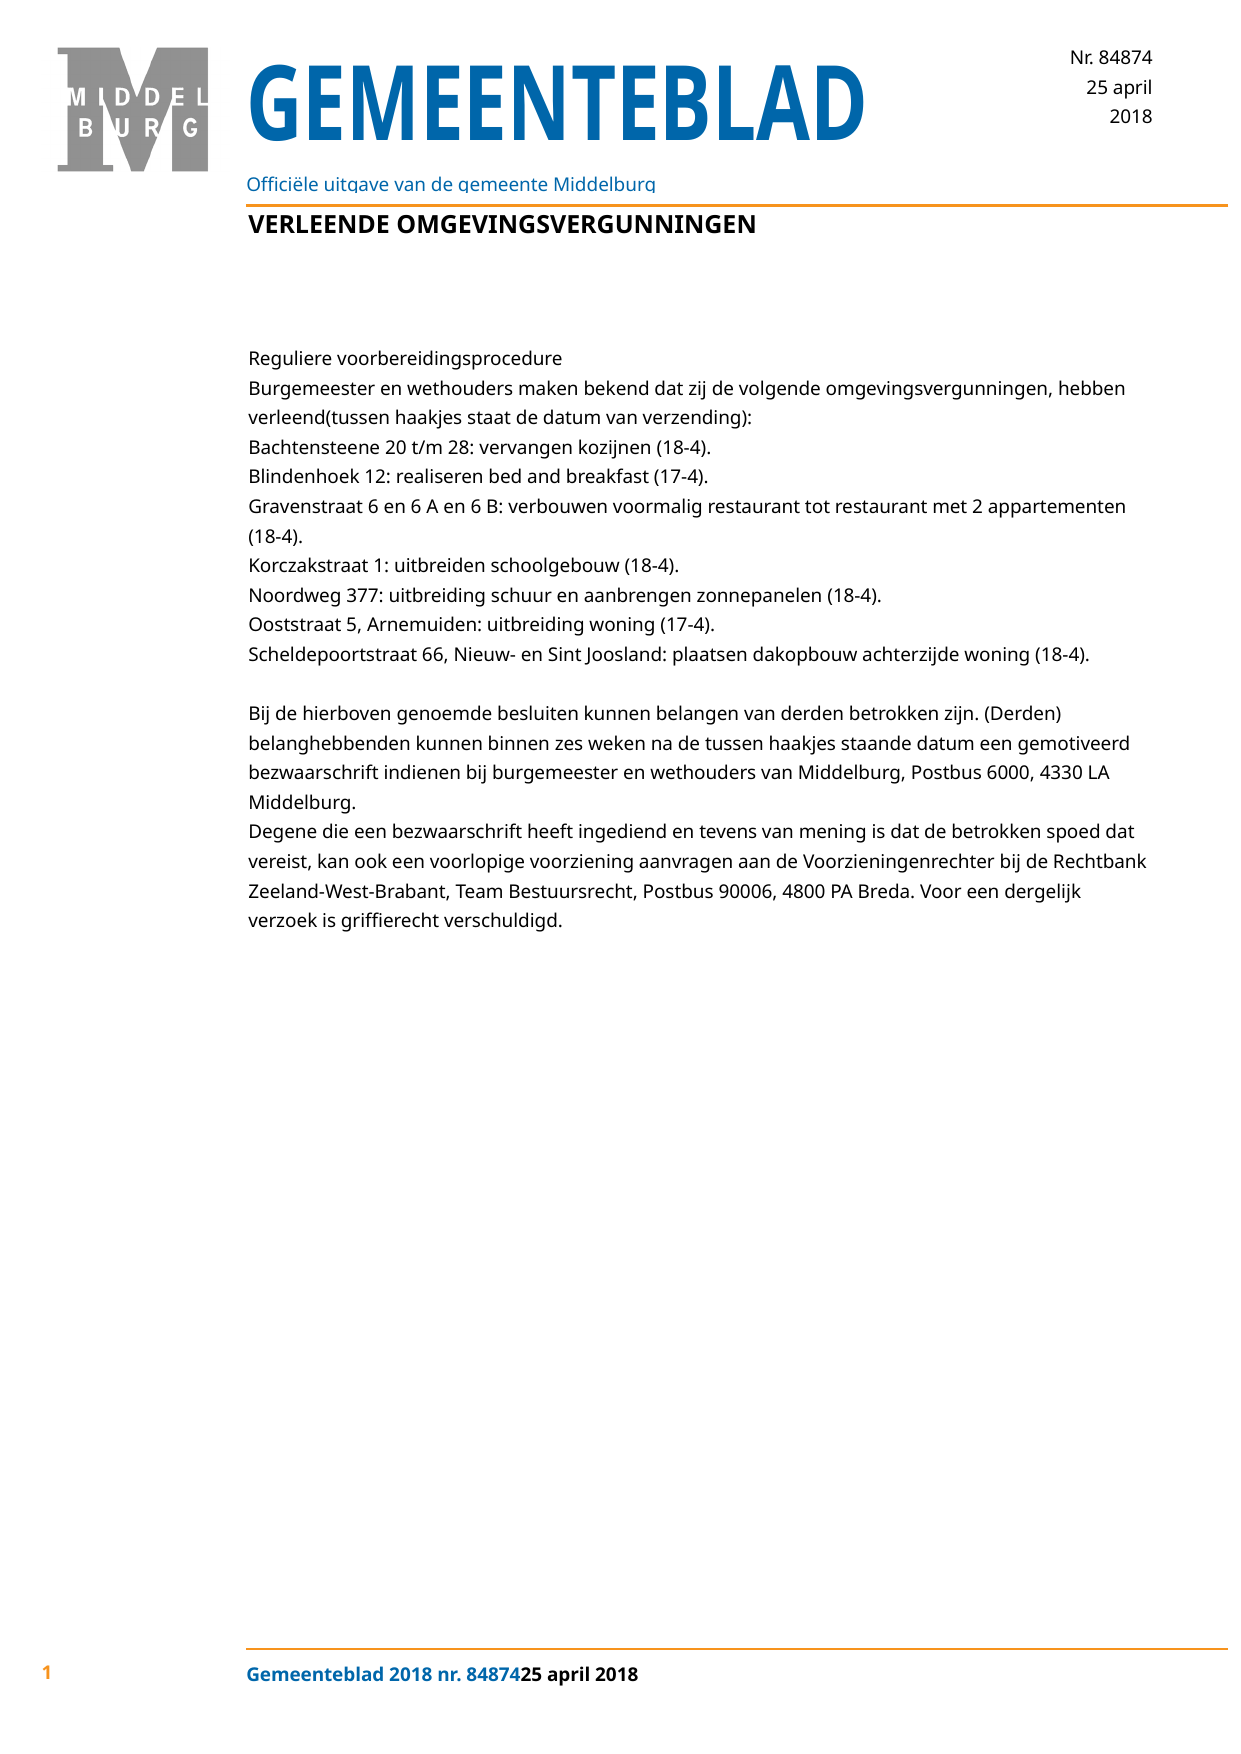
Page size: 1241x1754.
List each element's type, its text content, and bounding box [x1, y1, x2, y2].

text Bij de hierboven genoemde besluiten kunnen belangen van derden betrokken zijn. (Derden) belanghebbenden kunnen binnen zes weken na de tussen haakjes staande datum een gemotiveerd bezwaarschrift indienen bij burgemeester en wethouders van Middelburg, Postbus 6000, 4330 LA Middelburg. [248, 700, 1152, 815]
text Scheldepoortstraat 66, Nieuw- en Sint Joosland: plaatsen dakopbouw achterzijde woning (18-4). [248, 641, 1152, 667]
text VERLEENDE OMGEVINGSVERGUNNINGEN [248, 207, 1152, 241]
text Korczakstraat 1: uitbreiden schoolgebouw (18-4). [248, 552, 1152, 578]
text Bachtensteene 20 t/m 28: vervangen kozijnen (18-4). [248, 434, 1152, 460]
text Gravenstraat 6 en 6 A en 6 B: verbouwen voormalig restaurant tot restaurant met 2 appartementen (18-4). [248, 493, 1152, 548]
text Noordweg 377: uitbreiding schuur en aanbrengen zonnepanelen (18-4). [248, 582, 1152, 608]
text Ooststraat 5, Arnemuiden: uitbreiding woning (17-4). [248, 612, 1152, 637]
text Burgemeester en wethouders maken bekend dat zij de volgende omgevingsvergunningen, hebben verleend(tussen haakjes staat de datum van verzending): [248, 375, 1152, 430]
text Degene die een bezwaarschrift heeft ingediend en tevens van mening is dat de betrokken spoed dat vereist, kan ook een voorlopige voorziening aanvragen aan de Voorzieningenrechter bij de Rechtbank Zeeland-West-Brabant, Team Bestuursrecht, Postbus 90006, 4800 PA Breda. Voor een dergelijk verzoek is griffierecht verschuldigd. [248, 819, 1152, 933]
text Blindenhoek 12: realiseren bed and breakfast (17-4). [248, 464, 1152, 489]
text Reguliere voorbereidingsprocedure [248, 345, 1152, 371]
picture [41, 47, 231, 172]
